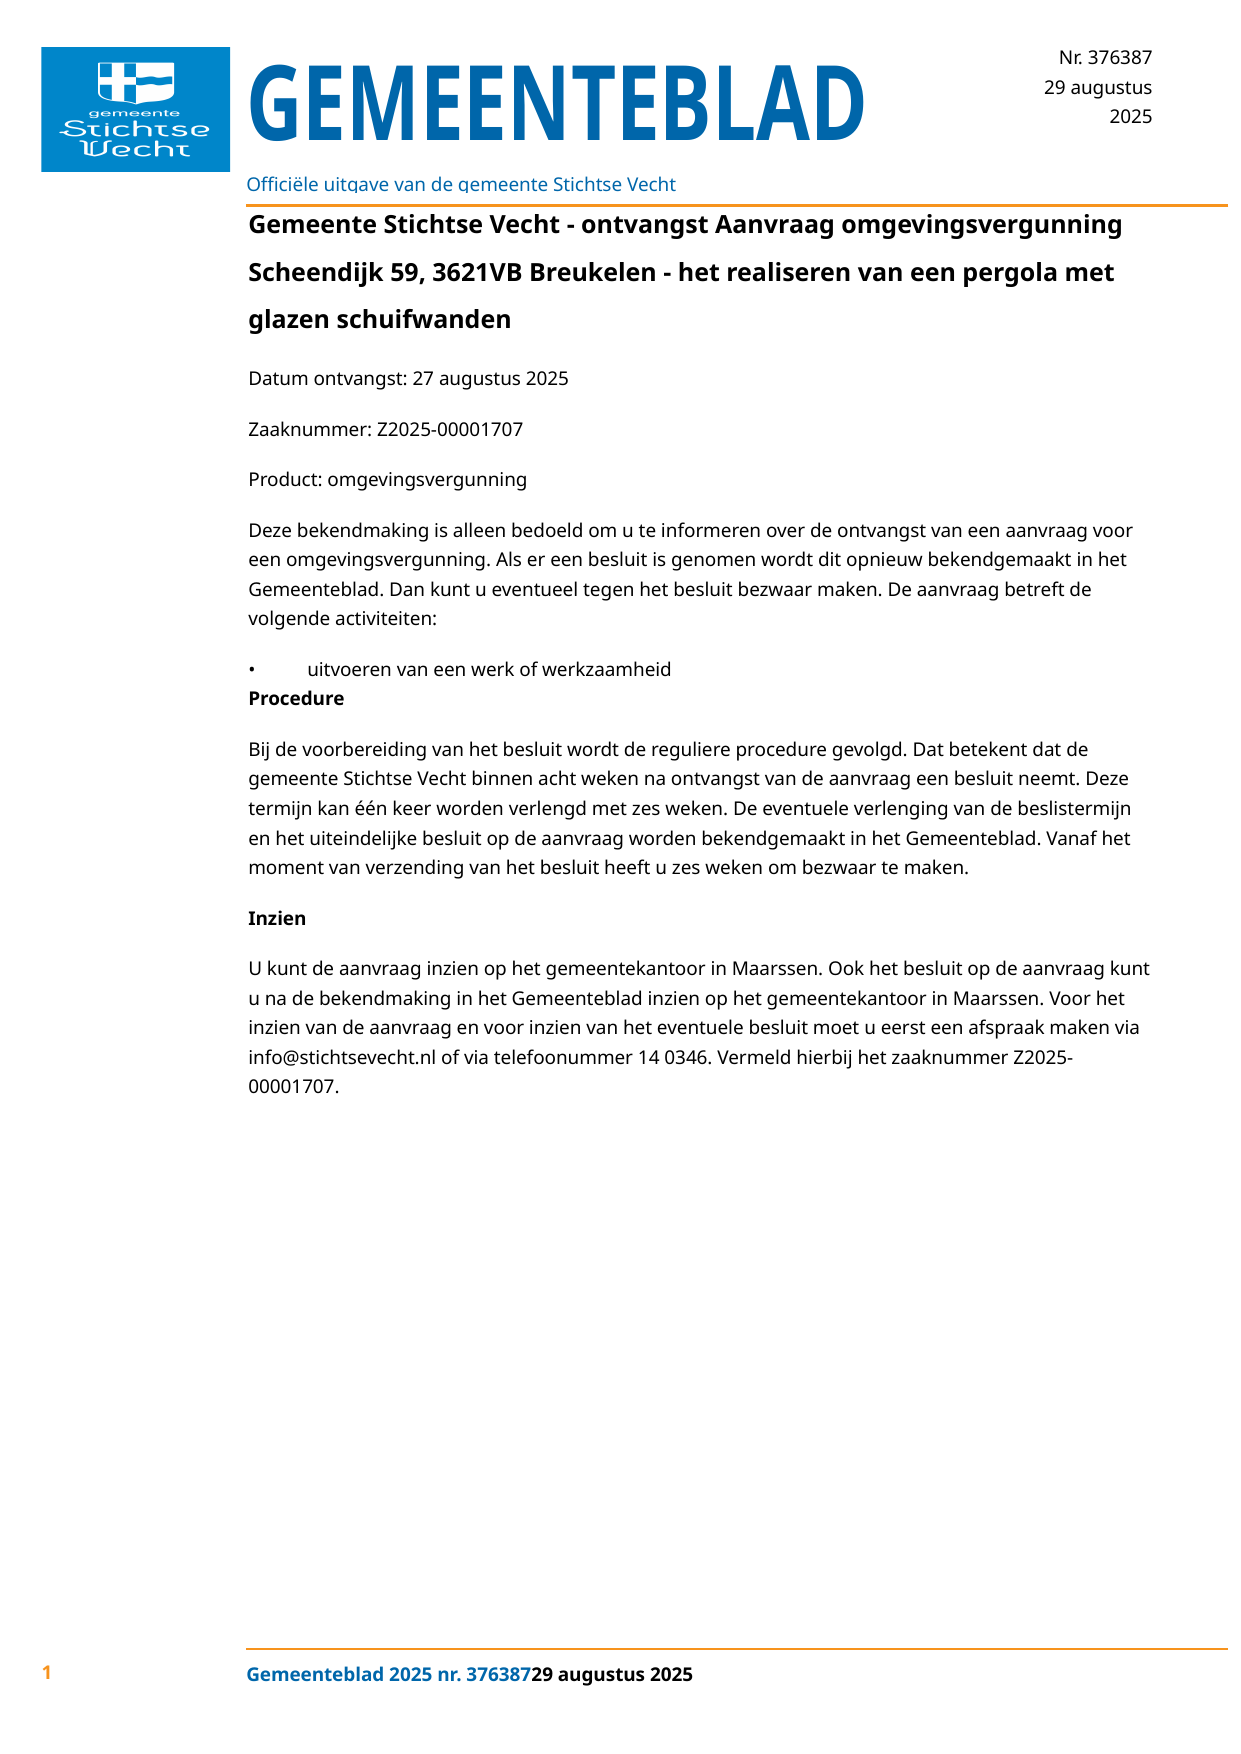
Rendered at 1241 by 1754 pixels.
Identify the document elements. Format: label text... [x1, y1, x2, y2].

list uitvoeren van een werk of werkzaamheid [248, 656, 1152, 682]
text Zaaknummer: Z2025-00001707 [248, 416, 1152, 442]
text Bij de voorbereiding van het besluit wordt de reguliere procedure gevolgd. Dat betekent dat de gemeente Stichtse Vecht binnen acht weken na ontvangst van de aanvraag een besluit neemt. Deze termijn kan één keer worden verlengd met zes weken. De eventuele verlenging van de beslistermijn en het uiteindelijke besluit op de aanvraag worden bekendgemaakt in het Gemeenteblad. Vanaf het moment van verzending van het besluit heeft u zes weken om bezwaar te maken. [248, 736, 1152, 880]
text U kunt de aanvraag inzien op het gemeentekantoor in Maarssen. Ook het besluit op de aanvraag kunt u na de bekendmaking in het Gemeenteblad inzien op het gemeentekantoor in Maarssen. Voor het inzien van de aanvraag en voor inzien van het eventuele besluit moet u eerst een afspraak maken via info@stichtsevecht.nl of via telefoonummer 14 0346. Vermeld hierbij het zaaknummer Z2025-00001707. [248, 955, 1152, 1099]
picture [137, 63, 174, 103]
text Deze bekendmaking is alleen bedoeld om u te informeren over de ontvangst van een aanvraag voor een omgevingsvergunning. Als er een besluit is genomen wordt dit opnieuw bekendgemaakt in het Gemeenteblad. Dan kunt u eventueel tegen het besluit bezwaar maken. De aanvraag betreft de volgende activiteiten: [248, 517, 1152, 631]
picture [99, 63, 135, 101]
text Inzien [248, 905, 1152, 930]
text Gemeente Stichtse Vecht - ontvangst Aanvraag omgevingsvergunning Scheendijk 59, 3621VB Breukelen - het realiseren van een pergola met glazen schuifwanden [248, 207, 1152, 336]
text Datum ontvangst: 27 augustus 2025 [248, 366, 1152, 391]
text Procedure [248, 686, 1152, 711]
text Product: omgevingsvergunning [248, 466, 1152, 492]
